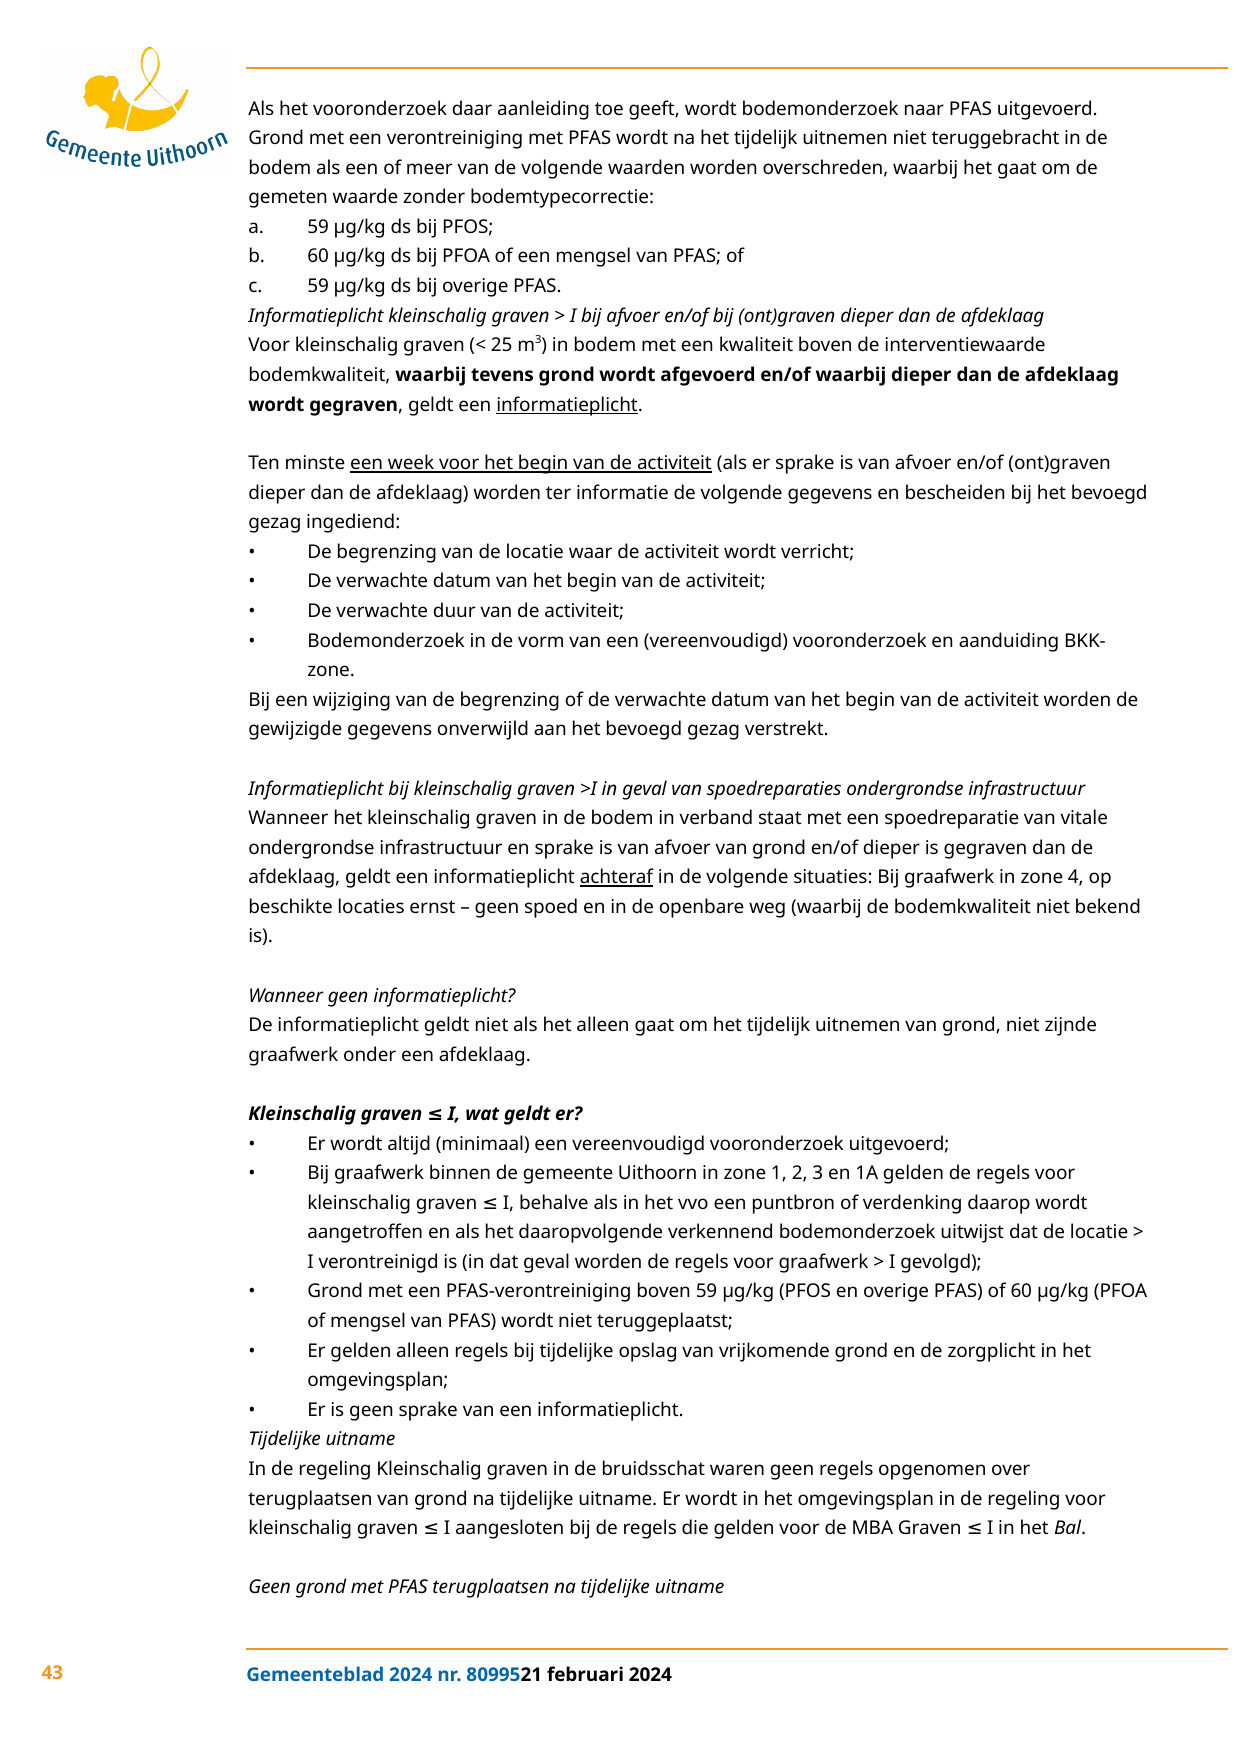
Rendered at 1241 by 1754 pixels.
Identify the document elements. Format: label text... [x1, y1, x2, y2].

text Bij een wijziging van de begrenzing of de verwachte datum van het begin van de activiteit worden de gewijzigde gegevens onverwijld aan het bevoegd gezag verstrekt. [248, 686, 1152, 741]
list Bij graafwerk binnen de gemeente Uithoorn in zone 1, 2, 3 en 1A gelden de regels voor kleinschalig graven ≤ I, behalve als in het vvo een puntbron of verdenking daarop wordt aangetroffen en als het daaropvolgende verkennend bodemonderzoek uitwijst dat de locatie > I verontreinigd is (in dat geval worden de regels voor graafwerk > I gevolgd); [248, 1159, 1152, 1274]
table_header Voor kleinschalig graven (< 25 m3) in bodem met een kwaliteit boven de interventiewaarde bodemkwaliteit, waarbij tevens grond wordt afgevoerd en/of waarbij dieper dan de afdeklaag wordt gegraven, geldt een informatieplicht. [248, 332, 1152, 416]
text Tijdelijke uitname [248, 1426, 1152, 1451]
list Er gelden alleen regels bij tijdelijke opslag van vrijkomende grond en de zorgplicht in het omgevingsplan; [248, 1337, 1152, 1392]
text Geen grond met PFAS terugplaatsen na tijdelijke uitname [248, 1573, 1152, 1599]
list Grond met een PFAS-verontreiniging boven 59 µg/kg (PFOS en overige PFAS) of 60 µg/kg (PFOA of mengsel van PFAS) wordt niet teruggeplaatst; [248, 1278, 1152, 1333]
list Er is geen sprake van een informatieplicht. [248, 1396, 1152, 1422]
text Als het vooronderzoek daar aanleiding toe geeft, wordt bodemonderzoek naar PFAS uitgevoerd. Grond met een verontreiniging met PFAS wordt na het tijdelijk uitnemen niet teruggebracht in de bodem als een of meer van de volgende waarden worden overschreden, waarbij het gaat om de gemeten waarde zonder bodemtypecorrectie: [248, 95, 1152, 209]
list 59 µg/kg ds bij overige PFAS. [248, 272, 1152, 298]
text In de regeling Kleinschalig graven in de bruidsschat waren geen regels opgenomen over terugplaatsen van grond na tijdelijke uitname. Er wordt in het omgevingsplan in de regeling voor kleinschalig graven ≤ I aangesloten bij de regels die gelden voor de MBA Graven ≤ I in het Bal. [248, 1455, 1152, 1540]
text Ten minste een week voor het begin van de activiteit (als er sprake is van afvoer en/of (ont)graven dieper dan de afdeklaag) worden ter informatie de volgende gegevens en bescheiden bij het bevoegd gezag ingediend: [248, 449, 1152, 534]
list De verwachte datum van het begin van de activiteit; [248, 568, 1152, 593]
list Er wordt altijd (minimaal) een vereenvoudigd vooronderzoek uitgevoerd; [248, 1130, 1152, 1155]
text Kleinschalig graven ≤ I, wat geldt er? [248, 1100, 1152, 1126]
picture [41, 47, 231, 172]
list De begrenzing van de locatie waar de activiteit wordt verricht; [248, 538, 1152, 564]
text Informatieplicht bij kleinschalig graven >I in geval van spoedreparaties ondergrondse infrastructuur [248, 775, 1152, 800]
text De informatieplicht geldt niet als het alleen gaat om het tijdelijk uitnemen van grond, niet zijnde graafwerk onder een afdeklaag. [248, 1011, 1152, 1067]
text Informatieplicht kleinschalig graven > I bij afvoer en/of bij (ont)graven dieper dan de afdeklaag [248, 302, 1152, 328]
list 59 µg/kg ds bij PFOS; [248, 213, 1152, 239]
list 60 µg/kg ds bij PFOA of een mengsel van PFAS; of [248, 243, 1152, 268]
list Bodemonderzoek in de vorm van een (vereenvoudigd) vooronderzoek en aanduiding BKK-zone. [248, 627, 1152, 682]
text Wanneer geen informatieplicht? [248, 982, 1152, 1007]
text Wanneer het kleinschalig graven in de bodem in verband staat met een spoedreparatie van vitale ondergrondse infrastructuur en sprake is van afvoer van grond en/of dieper is gegraven dan de afdeklaag, geldt een informatieplicht achteraf in de volgende situaties: Bij graafwerk in zone 4, op beschikte locaties ernst – geen spoed en in de openbare weg (waarbij de bodemkwaliteit niet bekend is). [248, 804, 1152, 948]
list De verwachte duur van de activiteit; [248, 597, 1152, 623]
